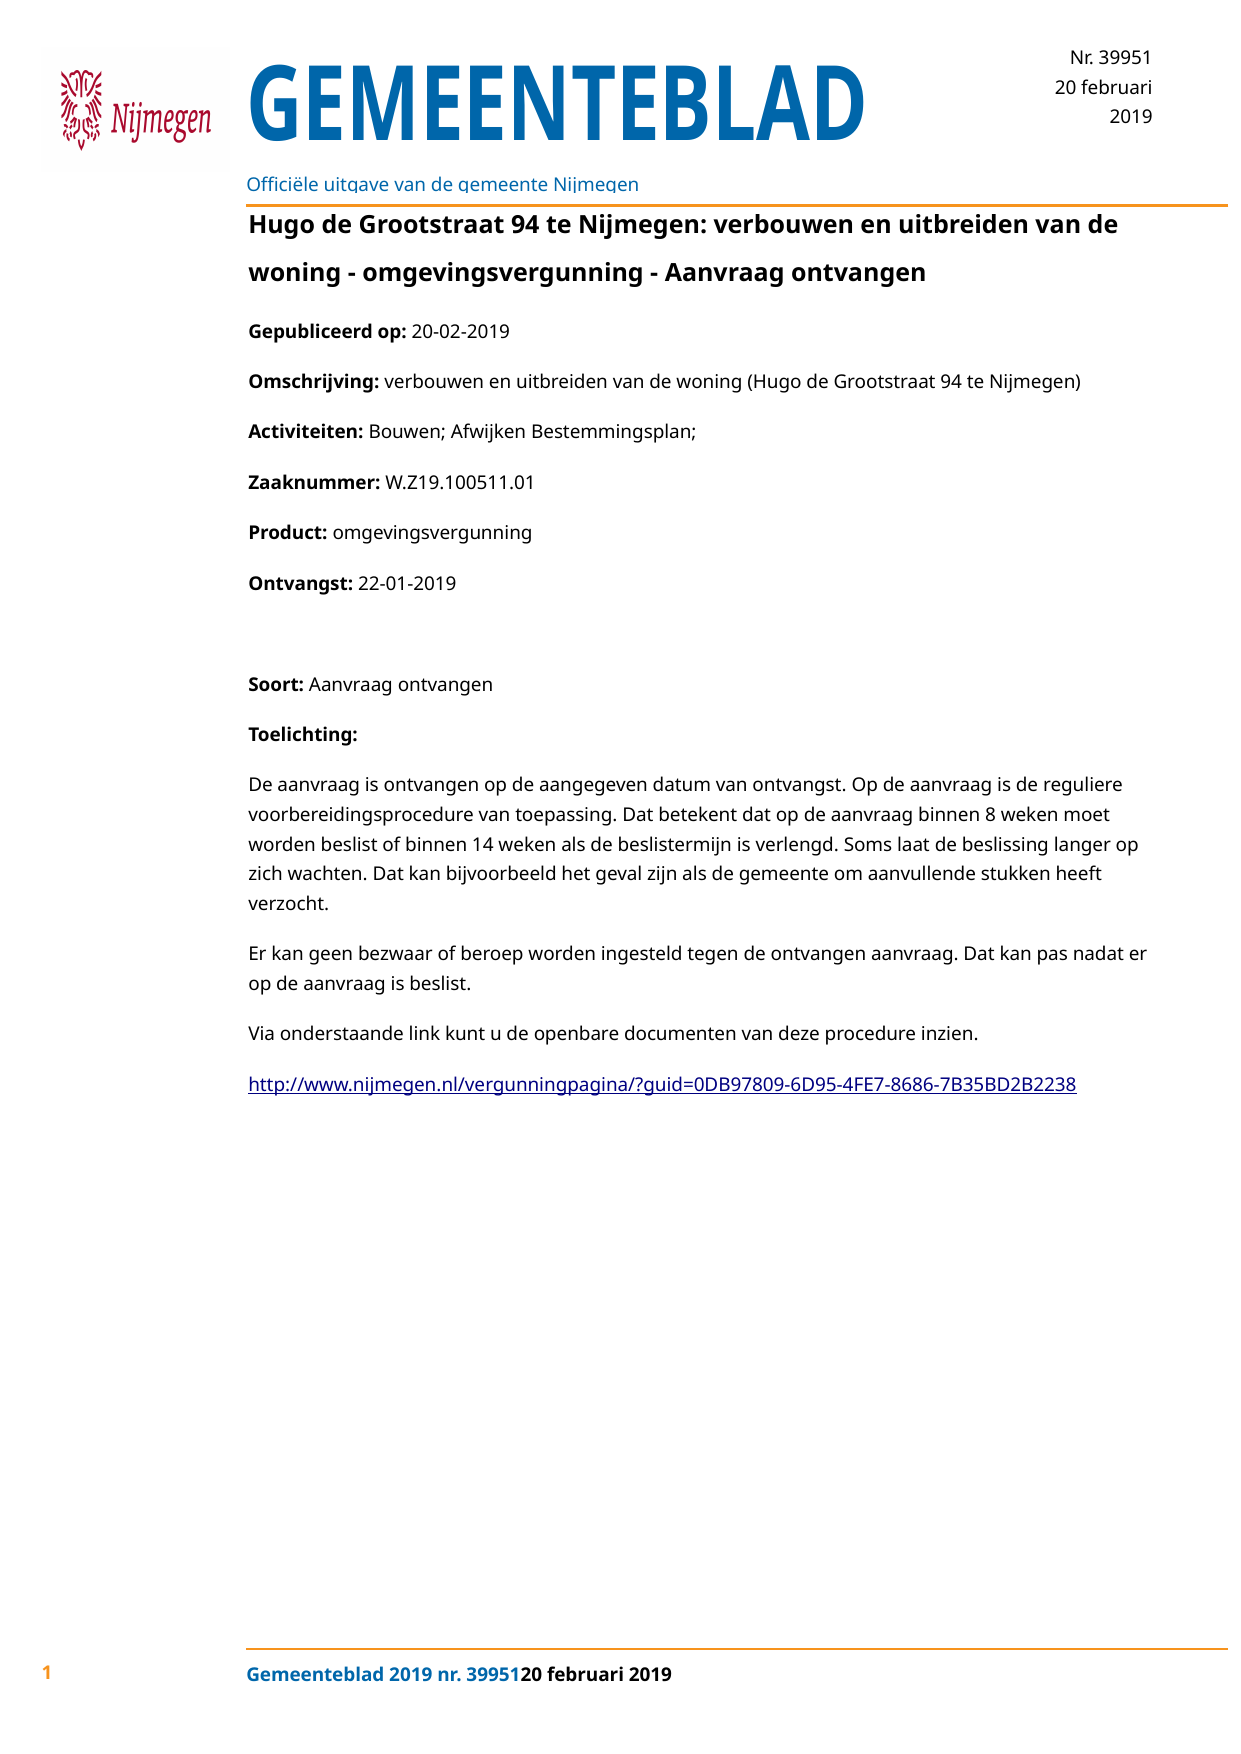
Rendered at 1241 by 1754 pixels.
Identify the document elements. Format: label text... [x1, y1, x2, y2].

text Toelichting: [248, 721, 1152, 747]
text Soort: Aanvraag ontvangen [248, 671, 1152, 697]
text Via onderstaande link kunt u de openbare documenten van deze procedure inzien. [248, 1020, 1152, 1046]
text Gepubliceerd op: 20-02-2019 [248, 318, 1152, 344]
picture [41, 47, 231, 172]
text Er kan geen bezwaar of beroep worden ingesteld tegen de ontvangen aanvraag. Dat kan pas nadat er op de aanvraag is beslist. [248, 940, 1152, 996]
text Activiteiten: Bouwen; Afwijken Bestemmingsplan; [248, 419, 1152, 444]
text Hugo de Grootstraat 94 te Nijmegen: verbouwen en uitbreiden van de woning - omgevingsvergunning - Aanvraag ontvangen [248, 207, 1152, 288]
text De aanvraag is ontvangen op de aangegeven datum van ontvangst. Op de aanvraag is de reguliere voorbereidingsprocedure van toepassing. Dat betekent dat op de aanvraag binnen 8 weken moet worden beslist of binnen 14 weken als de beslistermijn is verlengd. Soms laat de beslissing langer op zich wachten. Dat kan bijvoorbeeld het geval zijn als de gemeente om aanvullende stukken heeft verzocht. [248, 772, 1152, 916]
text Zaaknummer: W.Z19.100511.01 [248, 469, 1152, 495]
text Omschrijving: verbouwen en uitbreiden van de woning (Hugo de Grootstraat 94 te Nijmegen) [248, 368, 1152, 394]
text http://www.nijmegen.nl/vergunningpagina/?guid=0DB97809-6D95-4FE7-8686-7B35BD2B2238 [248, 1071, 1152, 1097]
text Product: omgevingsvergunning [248, 519, 1152, 545]
text Ontvangst: 22-01-2019 [248, 570, 1152, 596]
